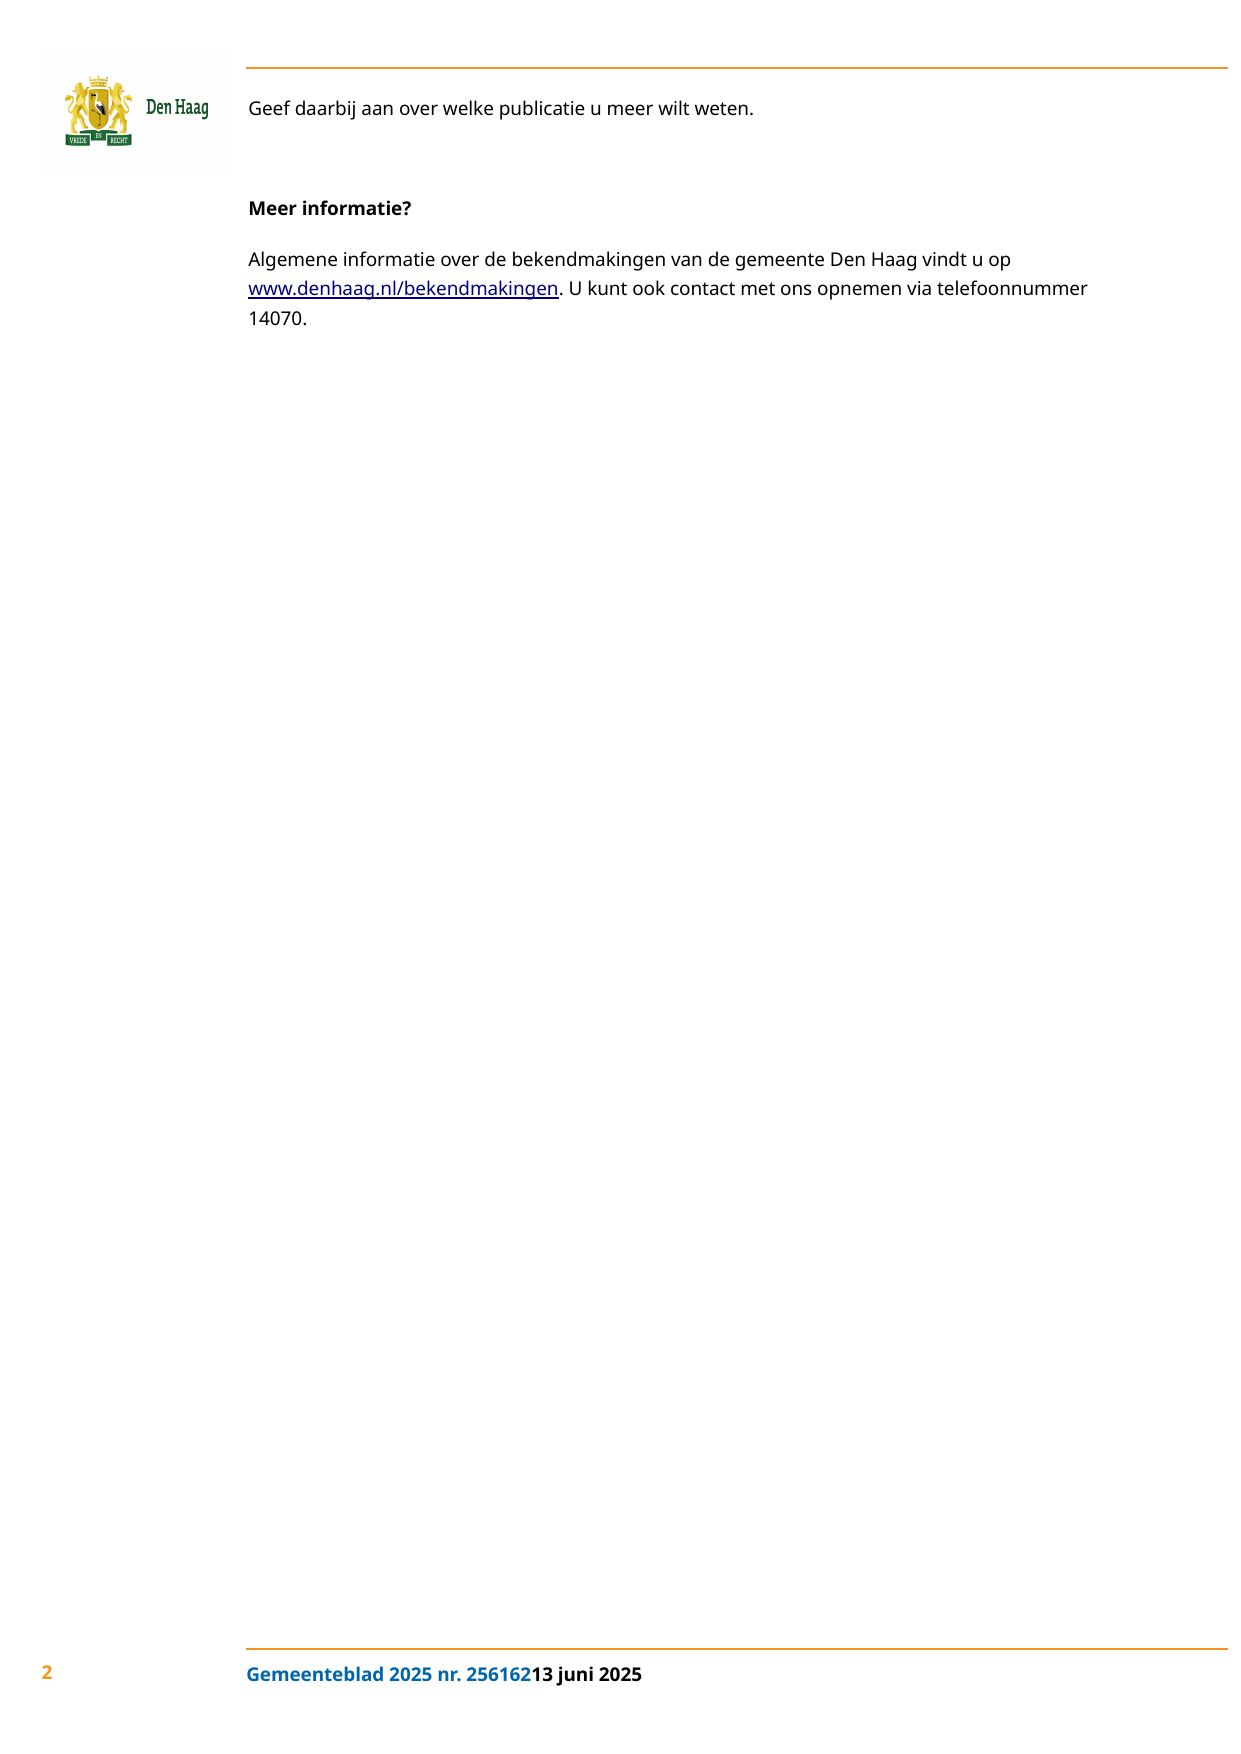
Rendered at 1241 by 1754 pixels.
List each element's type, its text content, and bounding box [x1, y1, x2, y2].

picture [41, 47, 231, 172]
text Algemene informatie over de bekendmakingen van de gemeente Den Haag vindt u op www.denhaag.nl/bekendmakingen. U kunt ook contact met ons opnemen via telefoonnummer 14070. [248, 246, 1152, 331]
text Meer informatie? [248, 196, 1152, 221]
text Geef daarbij aan over welke publicatie u meer wilt weten. [248, 95, 1152, 121]
